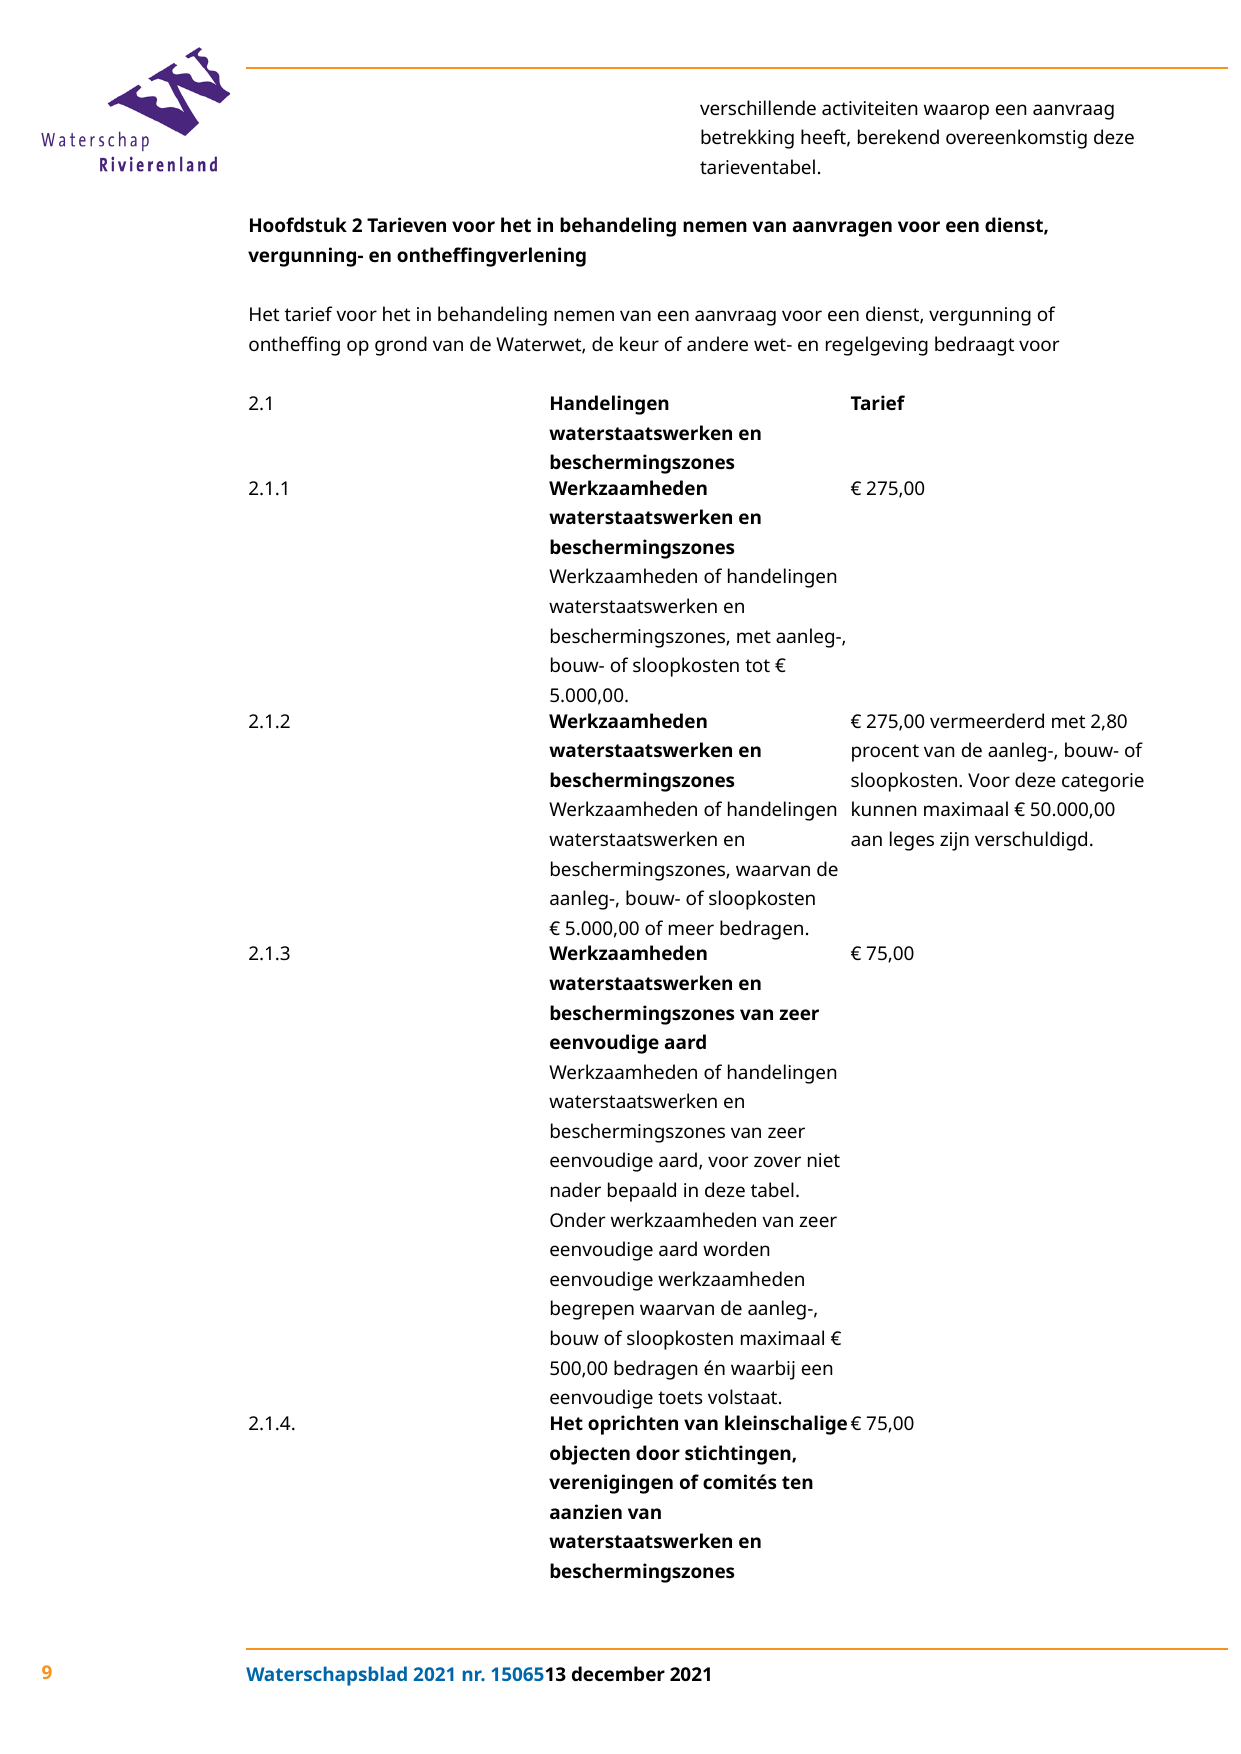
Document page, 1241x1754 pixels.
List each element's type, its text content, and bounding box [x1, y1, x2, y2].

table_cell 2.1.2 [248, 708, 549, 941]
table_cell Werkzaamheden waterstaatswerken en beschermingszones Werkzaamheden of handelingen waterstaatswerken en beschermingszones, waarvan de aanleg-, bouw- of sloopkosten € 5.000,00 of meer bedragen. [549, 708, 850, 941]
table_cell verschillende activiteiten waarop een aanvraag betrekking heeft, berekend overeenkomstig deze tarieventabel. [700, 95, 1152, 180]
table_cell 2.1.4. [248, 1410, 549, 1584]
text Hoofdstuk 2 Tarieven voor het in behandeling nemen van aanvragen voor een dienst, vergunning- en ontheffingverlening [248, 212, 1152, 268]
table_cell € 75,00 [850, 1410, 1152, 1584]
table_cell € 275,00 [850, 475, 1152, 708]
table_cell € 275,00 vermeerderd met 2,80 procent van de aanleg-, bouw- of sloopkosten. Voor deze categorie kunnen maximaal € 50.000,00 aan leges zijn verschuldigd. [850, 708, 1152, 941]
table_header 2.1 [248, 390, 549, 475]
table_cell € 75,00 [850, 941, 1152, 1410]
table_cell Werkzaamheden waterstaatswerken en beschermingszones Werkzaamheden of handelingen waterstaatswerken en beschermingszones, met aanleg-, bouw- of sloopkosten tot € 5.000,00. [549, 475, 850, 708]
table_cell 2.1.1 [248, 475, 549, 708]
text Het tarief voor het in behandeling nemen van een aanvraag voor een dienst, vergunning of ontheffing op grond van de Waterwet, de keur of andere wet- en regelgeving bedraagt voor [248, 301, 1152, 357]
table_cell 2.1.3 [248, 941, 549, 1410]
table_cell Het oprichten van kleinschalige objecten door stichtingen, verenigingen of comités ten aanzien van waterstaatswerken en beschermingszones [549, 1410, 850, 1584]
table_cell [248, 95, 700, 180]
picture [41, 47, 231, 172]
table_header Tarief [850, 390, 1152, 475]
table_cell Werkzaamheden waterstaatswerken en beschermingszones van zeer eenvoudige aard Werkzaamheden of handelingen waterstaatswerken en beschermingszones van zeer eenvoudige aard, voor zover niet nader bepaald in deze tabel. Onder werkzaamheden van zeer eenvoudige aard worden eenvoudige werkzaamheden begrepen waarvan de aanleg-, bouw of sloopkosten maximaal € 500,00 bedragen én waarbij een eenvoudige toets volstaat. [549, 941, 850, 1410]
table_header Handelingen waterstaatswerken en beschermingszones [549, 390, 850, 475]
